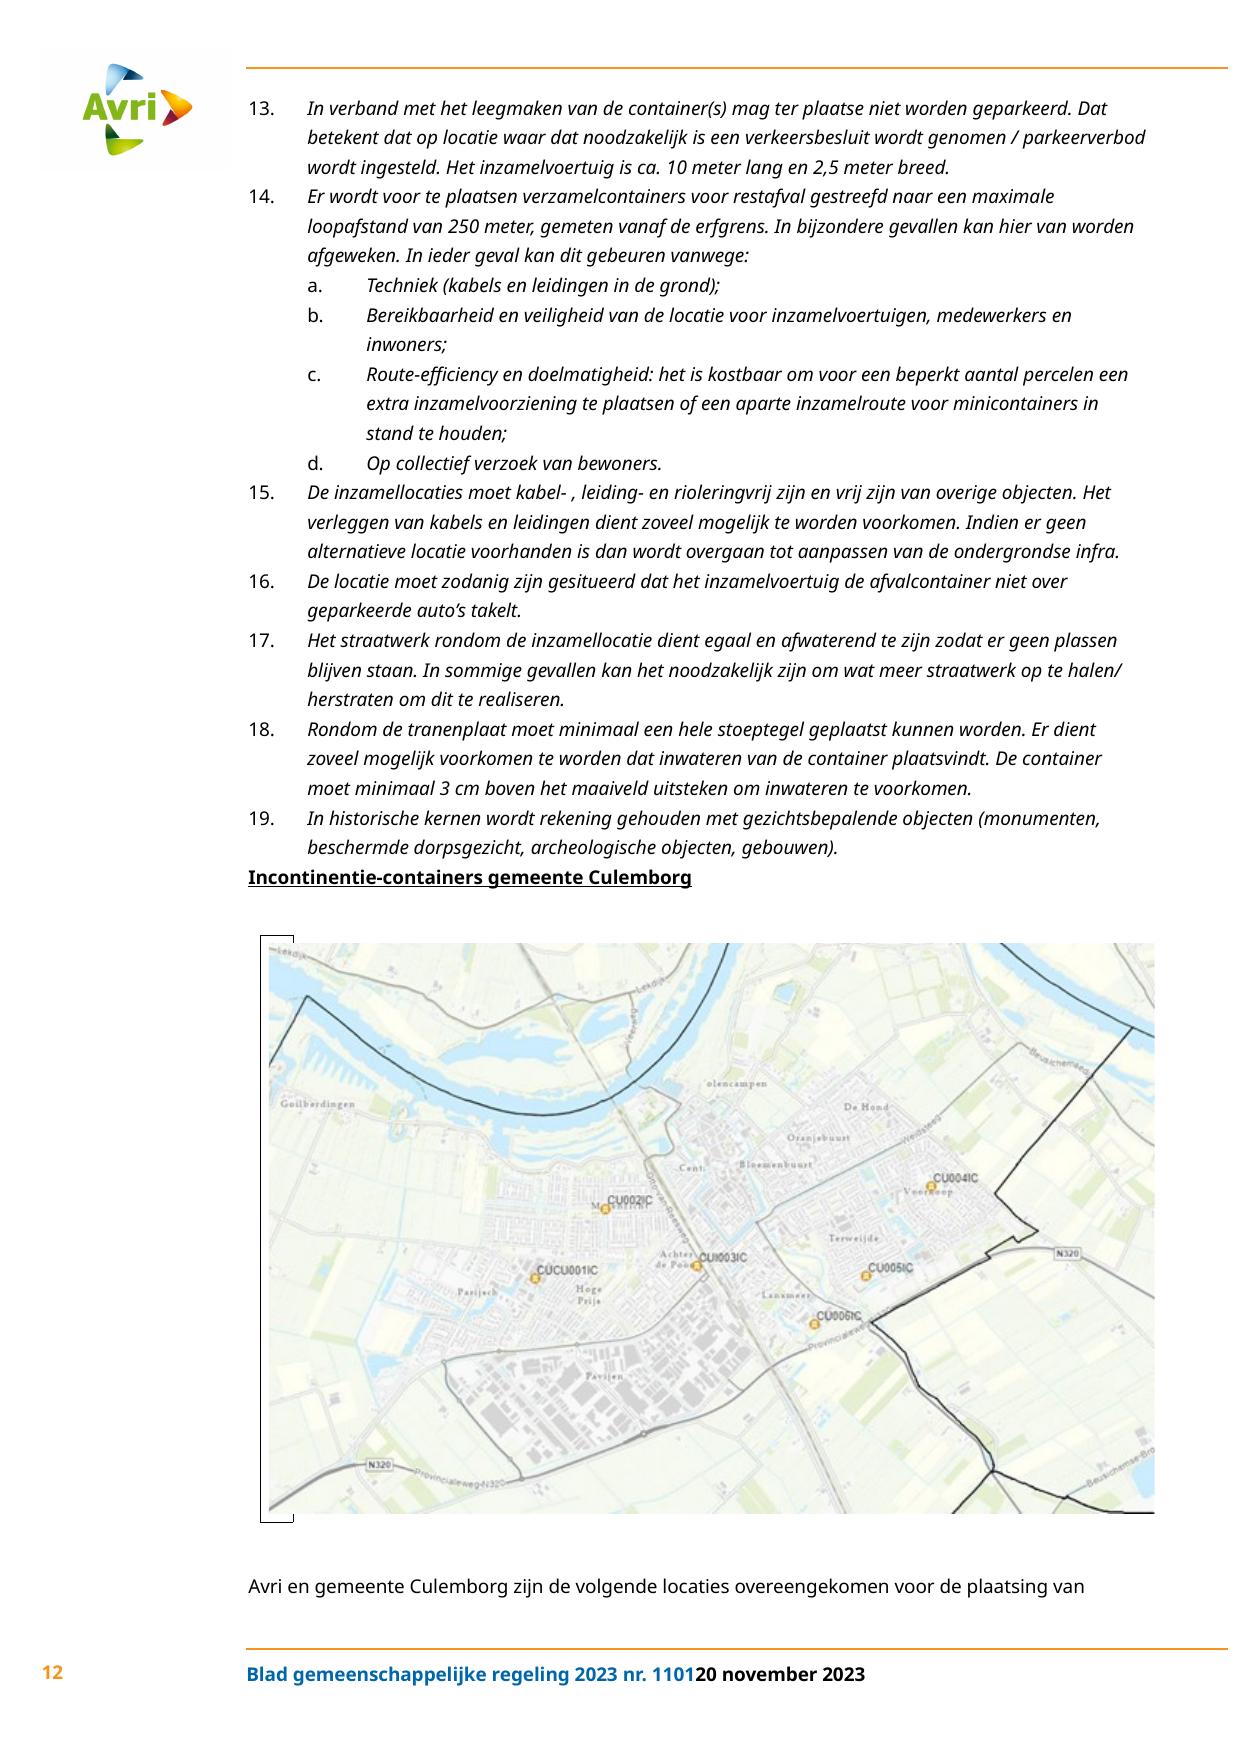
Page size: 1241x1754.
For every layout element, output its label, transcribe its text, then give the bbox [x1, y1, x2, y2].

list Rondom de tranenplaat moet minimaal een hele stoeptegel geplaatst kunnen worden. Er dient zoveel mogelijk voorkomen te worden dat inwateren van de container plaatsvindt. De container moet minimaal 3 cm boven het maaiveld uitsteken om inwateren te voorkomen. [248, 716, 1152, 801]
list In verband met het leegmaken van de container(s) mag ter plaatse niet worden geparkeerd. Dat betekent dat op locatie waar dat noodzakelijk is een verkeersbesluit wordt genomen / parkeerverbod wordt ingesteld. Het inzamelvoertuig is ca. 10 meter lang en 2,5 meter breed. [248, 95, 1152, 180]
list Het straatwerk rondom de inzamellocatie dient egaal en afwaterend te zijn zodat er geen plassen blijven staan. In sommige gevallen kan het noodzakelijk zijn om wat meer straatwerk op te halen/ herstraten om dit te realiseren. [248, 627, 1152, 712]
list Er wordt voor te plaatsen verzamelcontainers voor restafval gestreefd naar een maximale loopafstand van 250 meter, gemeten vanaf de erfgrens. In bijzondere gevallen kan hier van worden afgeweken. In ieder geval kan dit gebeuren vanwege: [248, 183, 1152, 268]
picture [268, 943, 1155, 1514]
text Incontinentie-containers gemeente Culemborg [248, 864, 1152, 890]
list De inzamellocaties moet kabel- , leiding- en rioleringvrij zijn en vrij zijn van overige objecten. Het verleggen van kabels en leidingen dient zoveel mogelijk te worden voorkomen. Indien er geen alternatieve locatie voorhanden is dan wordt overgaan tot aanpassen van de ondergrondse infra. [248, 479, 1152, 564]
list Op collectief verzoek van bewoners. [307, 450, 1152, 476]
text Avri en gemeente Culemborg zijn de volgende locaties overeengekomen voor de plaatsing van [248, 1573, 1152, 1599]
list De locatie moet zodanig zijn gesitueerd dat het inzamelvoertuig de afvalcontainer niet over geparkeerde auto’s takelt. [248, 568, 1152, 623]
list Bereikbaarheid en veiligheid van de locatie voor inzamelvoertuigen, medewerkers en inwoners; [307, 302, 1152, 357]
list Route-efficiency en doelmatigheid: het is kostbaar om voor een beperkt aantal percelen een extra inzamelvoorziening te plaatsen of een aparte inzamelroute voor minicontainers in stand te houden; [307, 361, 1152, 446]
picture [41, 47, 231, 172]
list Techniek (kabels en leidingen in de grond); [307, 272, 1152, 298]
list In historische kernen wordt rekening gehouden met gezichtsbepalende objecten (monumenten, beschermde dorpsgezicht, archeologische objecten, gebouwen). [248, 805, 1152, 860]
